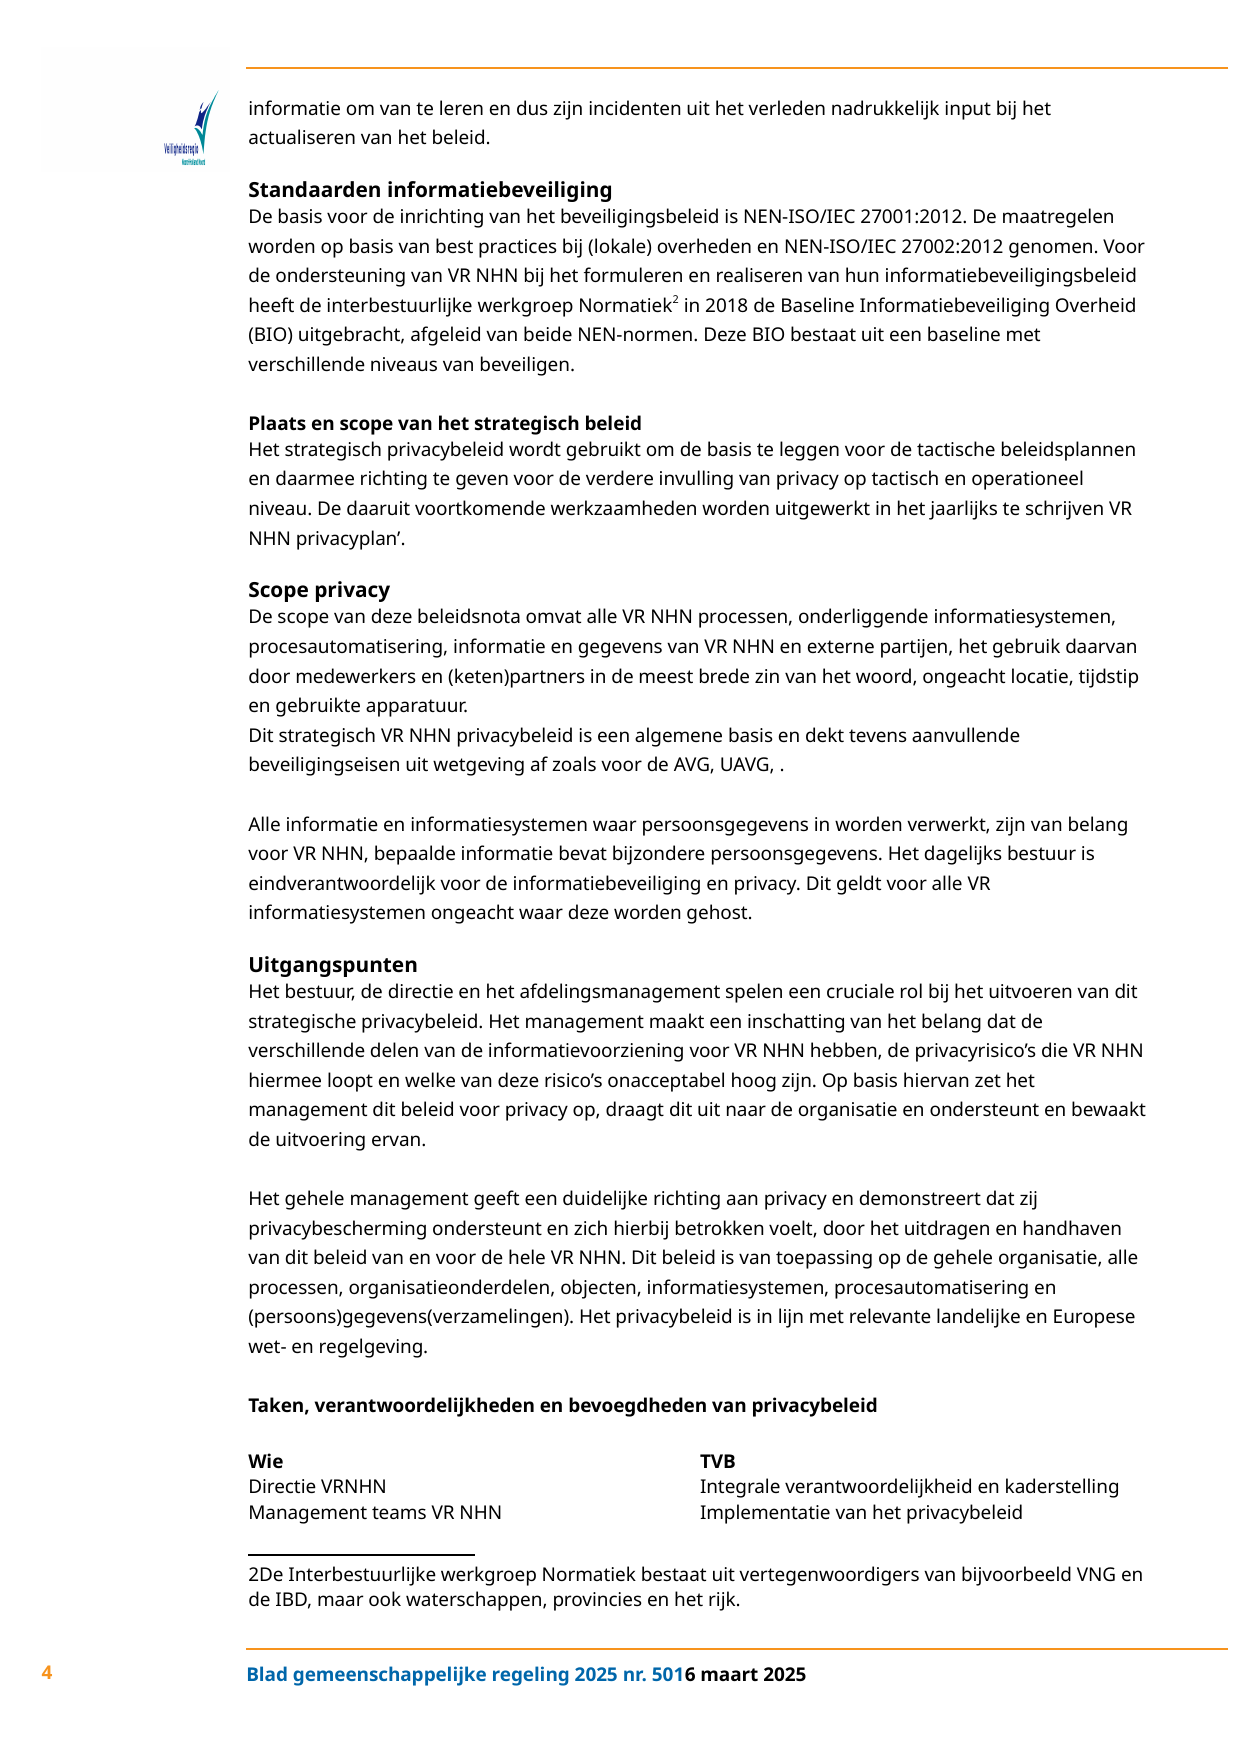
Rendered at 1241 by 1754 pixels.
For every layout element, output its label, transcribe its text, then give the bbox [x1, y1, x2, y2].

text De scope van deze beleidsnota omvat alle VR NHN processen, onderliggende informatiesystemen, procesautomatisering, informatie en gegevens van VR NHN en externe partijen, het gebruik daarvan door medewerkers en (keten)partners in de meest brede zin van het woord, ongeacht locatie, tijdstip en gebruikte apparatuur. [248, 604, 1152, 718]
table_cell Management teams VR NHN [248, 1499, 700, 1525]
text Standaarden informatiebeveiliging [248, 175, 1152, 203]
text De Interbestuurlijke werkgroep Normatiek bestaat uit vertegenwoordigers van bijvoorbeeld VNG en de IBD, maar ook waterschappen, provincies en het rijk. [248, 1561, 1152, 1612]
table_cell Implementatie van het privacybeleid [700, 1499, 1152, 1525]
text Uitgangspunten [248, 950, 1152, 978]
table_cell Directie VRNHN [248, 1474, 700, 1499]
text De basis voor de inrichting van het beveiligingsbeleid is NEN-ISO/IEC 27001:2012. De maatregelen worden op basis van best practices bij (lokale) overheden en NEN-ISO/IEC 27002:2012 genomen. Voor de ondersteuning van VR NHN bij het formuleren en realiseren van hun informatiebeveiligingsbeleid heeft de interbestuurlijke werkgroep Normatiek in 2018 de Baseline Informatiebeveiliging Overheid (BIO) uitgebracht, afgeleid van beide NEN-normen. Deze BIO bestaat uit een baseline met verschillende niveaus van beveiligen. [248, 203, 1152, 377]
text Alle informatie en informatiesystemen waar persoonsgegevens in worden verwerkt, zijn van belang voor VR NHN, bepaalde informatie bevat bijzondere persoonsgegevens. Het dagelijks bestuur is eindverantwoordelijk voor de informatiebeveiliging en privacy. Dit geldt voor alle VR informatiesystemen ongeacht waar deze worden gehost. [248, 811, 1152, 925]
text Het strategisch privacybeleid wordt gebruikt om de basis te leggen voor de tactische beleidsplannen en daarmee richting te geven voor de verdere invulling van privacy op tactisch en operationeel niveau. De daaruit voortkomende werkzaamheden worden uitgewerkt in het jaarlijks te schrijven VR NHN privacyplan’. [248, 436, 1152, 551]
table_header TVB [700, 1448, 1152, 1474]
text Het gehele management geeft een duidelijke richting aan privacy en demonstreert dat zij privacybescherming ondersteunt en zich hierbij betrokken voelt, door het uitdragen en handhaven van dit beleid van en voor de hele VR NHN. Dit beleid is van toepassing op de gehele organisatie, alle processen, organisatieonderdelen, objecten, informatiesystemen, procesautomatisering en (persoons)gegevens(verzamelingen). Het privacybeleid is in lijn met relevante landelijke en Europese wet- en regelgeving. [248, 1185, 1152, 1359]
text Het bestuur, de directie en het afdelingsmanagement spelen een cruciale rol bij het uitvoeren van dit strategische privacybeleid. Het management maakt een inschatting van het belang dat de verschillende delen van de informatievoorziening voor VR NHN hebben, de privacyrisico’s die VR NHN hiermee loopt en welke van deze risico’s onacceptabel hoog zijn. Op basis hiervan zet het management dit beleid voor privacy op, draagt dit uit naar de organisatie en ondersteunt en bewaakt de uitvoering ervan. [248, 978, 1152, 1152]
table_header Wie [248, 1448, 700, 1474]
text Scope privacy [248, 575, 1152, 604]
text Taken, verantwoordelijkheden en bevoegdheden van privacybeleid [248, 1392, 1152, 1418]
text Plaats en scope van het strategisch beleid [248, 410, 1152, 436]
text informatie om van te leren en dus zijn incidenten uit het verleden nadrukkelijk input bij het actualiseren van het beleid. [248, 95, 1152, 150]
text Dit strategisch VR NHN privacybeleid is een algemene basis en dekt tevens aanvullende beveiligingseisen uit wetgeving af zoals voor de AVG, UAVG, . [248, 722, 1152, 777]
table_cell Integrale verantwoordelijkheid en kaderstelling [700, 1474, 1152, 1499]
picture [41, 47, 231, 172]
